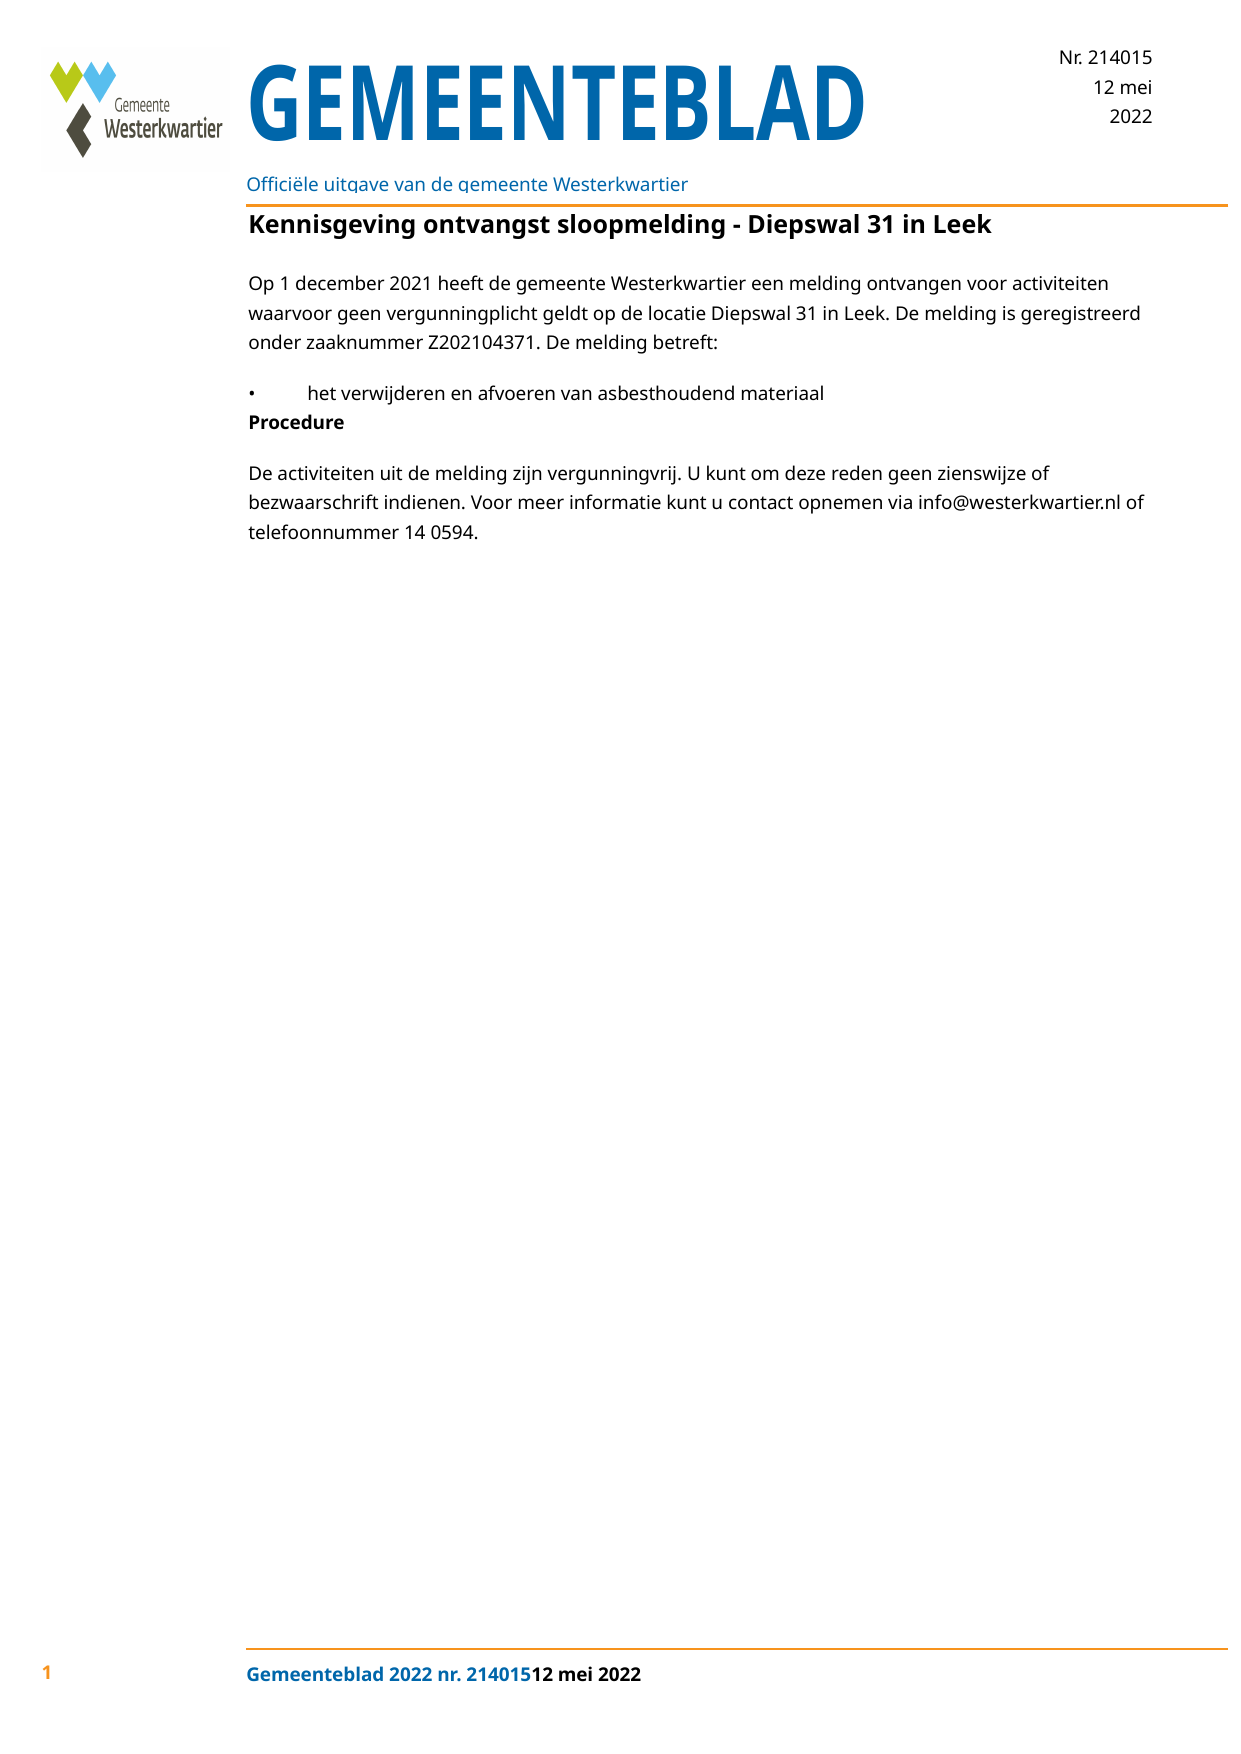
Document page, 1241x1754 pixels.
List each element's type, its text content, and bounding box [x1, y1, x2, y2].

text Kennisgeving ontvangst sloopmelding - Diepswal 31 in Leek [248, 207, 1152, 241]
list het verwijderen en afvoeren van asbesthoudend materiaal [248, 380, 1152, 406]
text Op 1 december 2021 heeft de gemeente Westerkwartier een melding ontvangen voor activiteiten waarvoor geen vergunningplicht geldt op de locatie Diepswal 31 in Leek. De melding is geregistreerd onder zaaknummer Z202104371. De melding betreft: [248, 270, 1152, 355]
picture [41, 47, 231, 172]
text Procedure [248, 409, 1152, 435]
text De activiteiten uit de melding zijn vergunningvrij. U kunt om deze reden geen zienswijze of bezwaarschrift indienen. Voor meer informatie kunt u contact opnemen via info@westerkwartier.nl of telefoonnummer 14 0594. [248, 460, 1152, 545]
